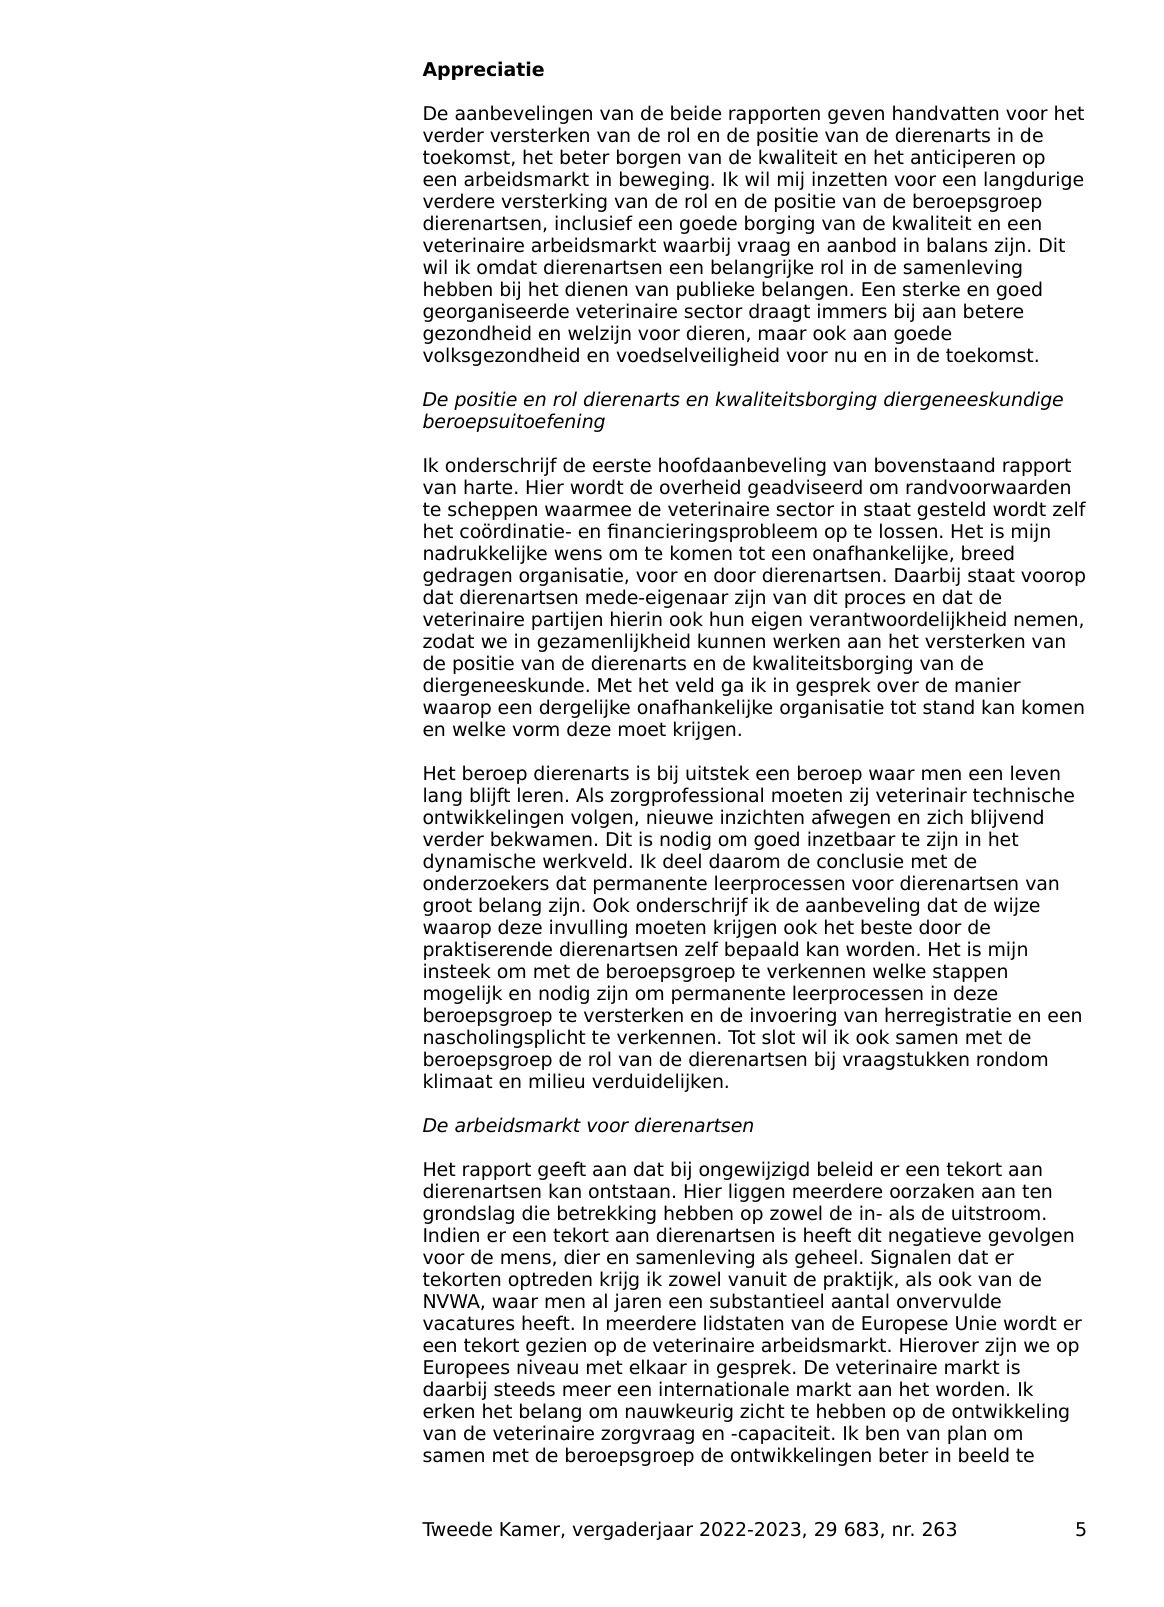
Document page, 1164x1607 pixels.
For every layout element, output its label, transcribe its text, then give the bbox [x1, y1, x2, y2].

text De aanbevelingen van de beide rapporten geven handvatten voor het verder versterken van de rol en de positie van de dierenarts in de toekomst, het beter borgen van de kwaliteit en het anticiperen op een arbeidsmarkt in beweging. Ik wil mij inzetten voor een langdurige verdere versterking van de rol en de positie van de beroepsgroep dierenartsen, inclusief een goede borging van de kwaliteit en een veterinaire arbeidsmarkt waarbij vraag en aanbod in balans zijn. Dit wil ik omdat dierenartsen een belangrijke rol in de samenleving hebben bij het dienen van publieke belangen. Een sterke en goed georganiseerde veterinaire sector draagt immers bij aan betere gezondheid en welzijn voor dieren, maar ook aan goede volksgezondheid en voedselveiligheid voor nu en in de toekomst. [422, 103, 1087, 367]
text Het rapport geeft aan dat bij ongewijzigd beleid er een tekort aan dierenartsen kan ontstaan. Hier liggen meerdere oorzaken aan ten grondslag die betrekking hebben op zowel de in- als de uitstroom. Indien er een tekort aan dierenartsen is heeft dit negatieve gevolgen voor de mens, dier en samenleving als geheel. Signalen dat er tekorten optreden krijg ik zowel vanuit de praktijk, als ook van de NVWA, waar men al jaren een substantieel aantal onvervulde vacatures heeft. In meerdere lidstaten van de Europese Unie wordt er een tekort gezien op de veterinaire arbeidsmarkt. Hierover zijn we op Europees niveau met elkaar in gesprek. De veterinaire markt is daarbij steeds meer een internationale markt aan het worden. Ik erken het belang om nauwkeurig zicht te hebben op de ontwikkeling van de veterinaire zorgvraag en -capaciteit. Ik ben van plan om samen met de beroepsgroep de ontwikkelingen beter in beeld te [422, 1159, 1087, 1467]
subtitle De arbeidsmarkt voor dierenartsen [422, 1115, 1087, 1137]
subtitle Appreciatie [422, 59, 1087, 81]
text Het beroep dierenarts is bij uitstek een beroep waar men een leven lang blijft leren. Als zorgprofessional moeten zij veterinair technische ontwikkelingen volgen, nieuwe inzichten afwegen en zich blijvend verder bekwamen. Dit is nodig om goed inzetbaar te zijn in het dynamische werkveld. Ik deel daarom de conclusie met de onderzoekers dat permanente leerprocessen voor dierenartsen van groot belang zijn. Ook onderschrijf ik de aanbeveling dat de wijze waarop deze invulling moeten krijgen ook het beste door de praktiserende dierenartsen zelf bepaald kan worden. Het is mijn insteek om met de beroepsgroep te verkennen welke stappen mogelijk en nodig zijn om permanente leerprocessen in deze beroepsgroep te versterken en de invoering van herregistratie en een nascholingsplicht te verkennen. Tot slot wil ik ook samen met de beroepsgroep de rol van de dierenartsen bij vraagstukken rondom klimaat en milieu verduidelijken. [422, 763, 1087, 1093]
text Ik onderschrijf de eerste hoofdaanbeveling van bovenstaand rapport van harte. Hier wordt de overheid geadviseerd om randvoorwaarden te scheppen waarmee de veterinaire sector in staat gesteld wordt zelf het coördinatie- en financieringsprobleem op te lossen. Het is mijn nadrukkelijke wens om te komen tot een onafhankelijke, breed gedragen organisatie, voor en door dierenartsen. Daarbij staat voorop dat dierenartsen mede-eigenaar zijn van dit proces en dat de veterinaire partijen hierin ook hun eigen verantwoordelijkheid nemen, zodat we in gezamenlijkheid kunnen werken aan het versterken van de positie van de dierenarts en de kwaliteitsborging van de diergeneeskunde. Met het veld ga ik in gesprek over de manier waarop een dergelijke onafhankelijke organisatie tot stand kan komen en welke vorm deze moet krijgen. [422, 455, 1087, 741]
subtitle De positie en rol dierenarts en kwaliteitsborging diergeneeskundige beroepsuitoefening [422, 389, 1087, 433]
